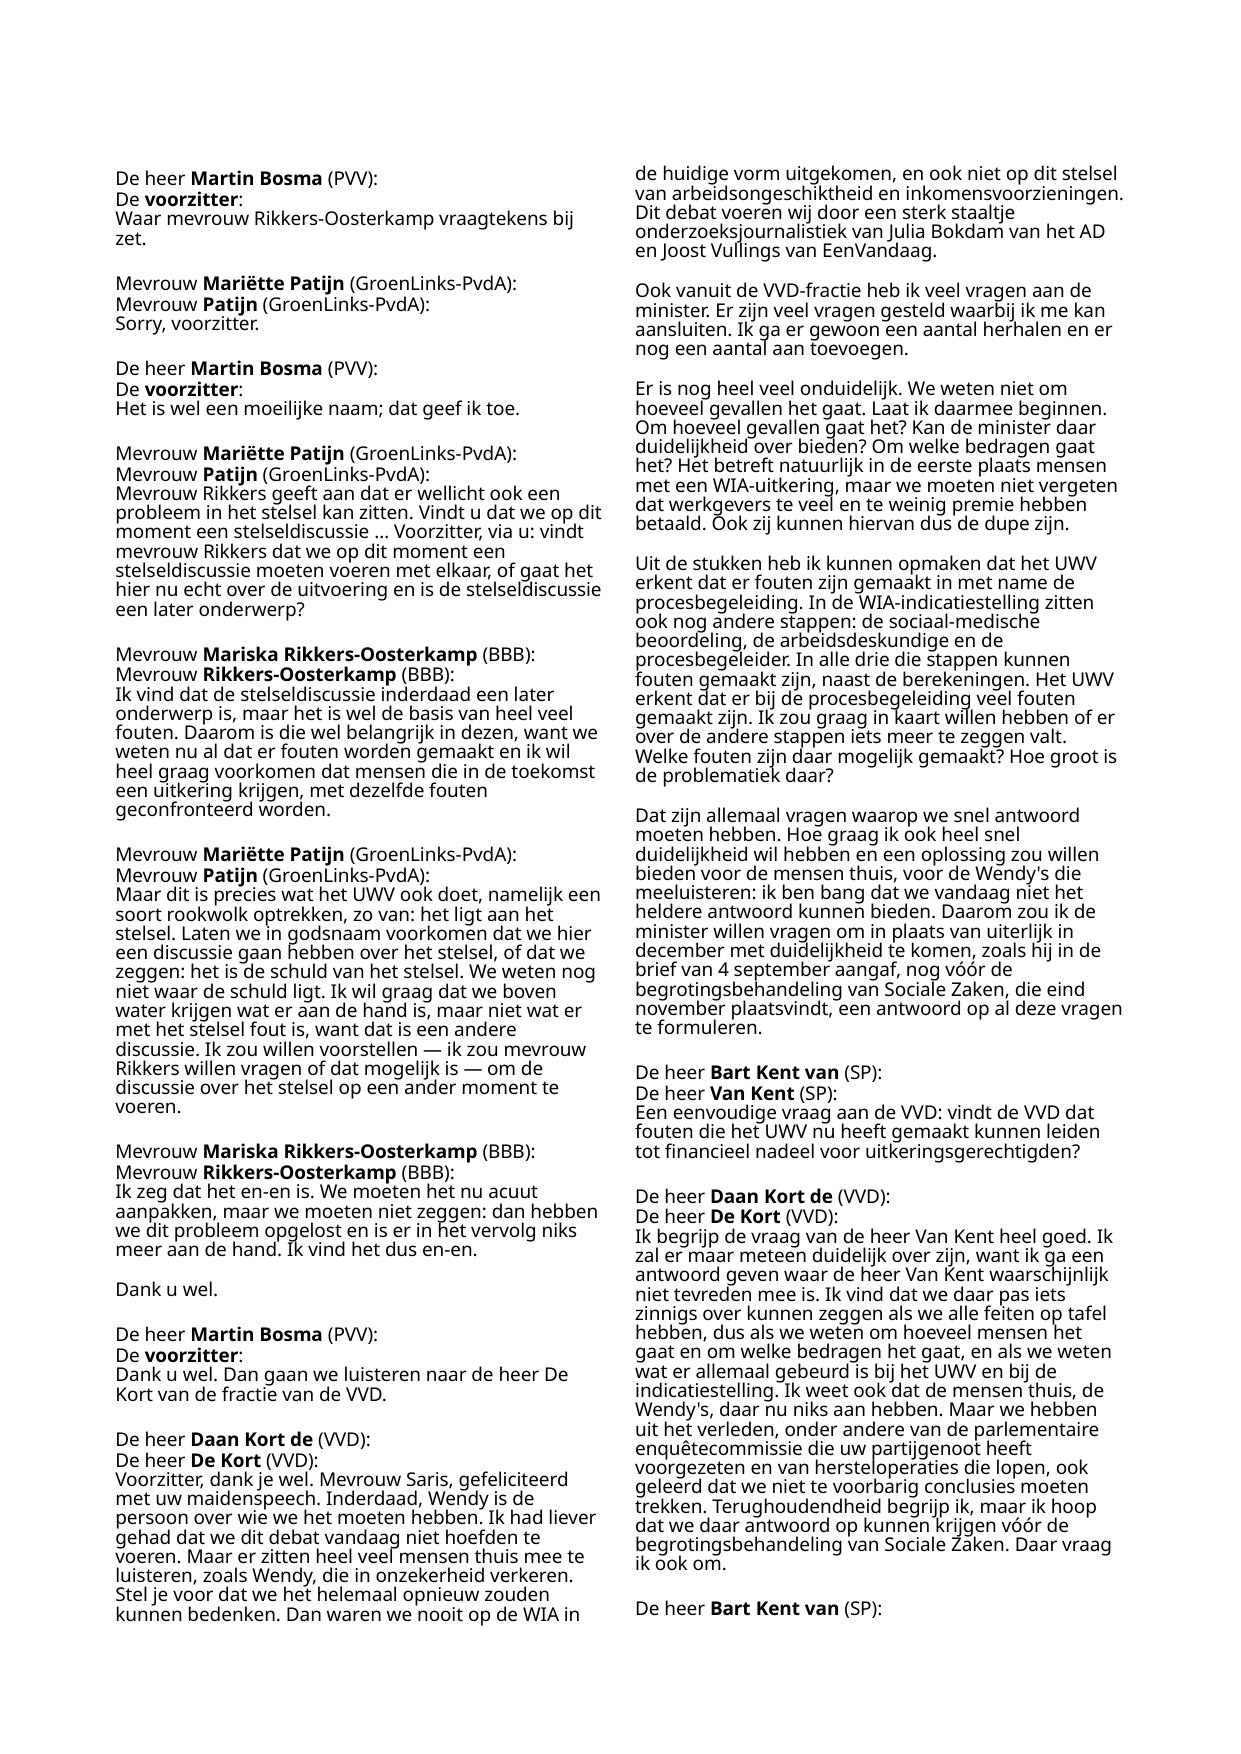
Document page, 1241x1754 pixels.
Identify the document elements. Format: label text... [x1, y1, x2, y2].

text De heer Martin Bosma (PVV): [115, 1321, 605, 1347]
text Dat zijn allemaal vragen waarop we snel antwoord moeten hebben. Hoe graag ik ook heel snel duidelijkheid wil hebben en een oplossing zou willen bieden voor de mensen thuis, voor de Wendy's die meeluisteren: ik ben bang dat we vandaag niet het heldere antwoord kunnen bieden. Daarom zou ik de minister willen vragen om in plaats van uiterlijk in december met duidelijkheid te komen, zoals hij in de brief van 4 september aangaf, nog vóór de begrotingsbehandeling van Sociale Zaken, die eind november plaatsvindt, een antwoord op al deze vragen te formuleren. [635, 807, 1125, 1038]
text De heer Martin Bosma (PVV): [115, 355, 605, 381]
text Mevrouw Patijn (GroenLinks-PvdA): [115, 867, 605, 886]
text Dank u wel. Dan gaan we luisteren naar de heer De Kort van de fractie van de VVD. [115, 1366, 605, 1405]
text Dank u wel. [115, 1281, 605, 1301]
text Ik begrijp de vraag van de heer Van Kent heel goed. Ik zal er maar meteen duidelijk over zijn, want ik ga een antwoord geven waar de heer Van Kent waarschijnlijk niet tevreden mee is. Ik vind dat we daar pas iets zinnigs over kunnen zeggen als we alle feiten op tafel hebben, dus als we weten om hoeveel mensen het gaat en om welke bedragen het gaat, en als we weten wat er allemaal gebeurd is bij het UWV en bij de indicatiestelling. Ik weet ook dat de mensen thuis, de Wendy's, daar nu niks aan hebben. Maar we hebben uit het verleden, onder andere van de parlementaire enquêtecommissie die uw partijgenoot heeft voorgezeten en van hersteloperaties die lopen, ook geleerd dat we niet te voorbarig conclusies moeten trekken. Terughoudendheid begrijp ik, maar ik hoop dat we daar antwoord op kunnen krijgen vóór de begrotingsbehandeling van Sociale Zaken. Daar vraag ik ook om. [635, 1228, 1125, 1575]
text De voorzitter: [115, 191, 605, 210]
text De heer De Kort (VVD): [115, 1452, 605, 1471]
text Een eenvoudige vraag aan de VVD: vindt de VVD dat fouten die het UWV nu heeft gemaakt kunnen leiden tot financieel nadeel voor uitkeringsgerechtigden? [635, 1104, 1125, 1162]
text Mevrouw Rikkers-Oosterkamp (BBB): [115, 666, 605, 686]
text de huidige vorm uitgekomen, en ook niet op dit stelsel van arbeidsongeschiktheid en inkomensvoorzieningen. Dit debat voeren wij door een sterk staaltje onderzoeksjournalistiek van Julia Bokdam van het AD en Joost Vullings van EenVandaag. [635, 165, 1125, 262]
text Het is wel een moeilijke naam; dat geef ik toe. [115, 400, 605, 419]
text Mevrouw Rikkers geeft aan dat er wellicht ook een probleem in het stelsel kan zitten. Vindt u dat we op dit moment een stelseldiscussie … Voorzitter, via u: vindt mevrouw Rikkers dat we op dit moment een stelseldiscussie moeten voeren met elkaar, of gaat het hier nu echt over de uitvoering en is de stelseldiscussie een later onderwerp? [115, 485, 605, 620]
text Ik vind dat de stelseldiscussie inderdaad een later onderwerp is, maar het is wel de basis van heel veel fouten. Daarom is die wel belangrijk in dezen, want we weten nu al dat er fouten worden gemaakt en ik wil heel graag voorkomen dat mensen die in de toekomst een uitkering krijgen, met dezelfde fouten geconfronteerd worden. [115, 686, 605, 821]
text De heer Van Kent (SP): [635, 1085, 1125, 1104]
text Mevrouw Rikkers-Oosterkamp (BBB): [115, 1164, 605, 1183]
text Voorzitter, dank je wel. Mevrouw Saris, gefeliciteerd met uw maidenspeech. Inderdaad, Wendy is de persoon over wie we het moeten hebben. Ik had liever gehad dat we dit debat vandaag niet hoefden te voeren. Maar er zitten heel veel mensen thuis mee te luisteren, zoals Wendy, die in onzekerheid verkeren. Stel je voor dat we het helemaal opnieuw zouden kunnen bedenken. Dan waren we nooit op de WIA in [115, 1471, 605, 1625]
text De voorzitter: [115, 1347, 605, 1366]
text Mevrouw Mariëtte Patijn (GroenLinks-PvdA): [115, 841, 605, 867]
text De voorzitter: [115, 381, 605, 400]
text Ik zeg dat het en-en is. We moeten het nu acuut aanpakken, maar we moeten niet zeggen: dan hebben we dit probleem opgelost en is er in het vervolg niks meer aan de hand. Ik vind het dus en-en. [115, 1183, 605, 1261]
text De heer Daan Kort de (VVD): [115, 1426, 605, 1452]
text Mevrouw Mariska Rikkers-Oosterkamp (BBB): [115, 641, 605, 666]
text Sorry, voorzitter. [115, 315, 605, 334]
text Mevrouw Patijn (GroenLinks-PvdA): [115, 296, 605, 315]
text Er is nog heel veel onduidelijk. We weten niet om hoeveel gevallen het gaat. Laat ik daarmee beginnen. Om hoeveel gevallen gaat het? Kan de minister daar duidelijkheid over bieden? Om welke bedragen gaat het? Het betreft natuurlijk in de eerste plaats mensen met een WIA-uitkering, maar we moeten niet vergeten dat werkgevers te veel en te weinig premie hebben betaald. Ook zij kunnen hiervan dus de dupe zijn. [635, 380, 1125, 534]
text De heer Daan Kort de (VVD): [635, 1183, 1125, 1208]
text Waar mevrouw Rikkers-Oosterkamp vraagtekens bij zet. [115, 210, 605, 249]
text Mevrouw Mariëtte Patijn (GroenLinks-PvdA): [115, 270, 605, 296]
text Mevrouw Patijn (GroenLinks-PvdA): [115, 466, 605, 485]
text De heer De Kort (VVD): [635, 1208, 1125, 1228]
text De heer Martin Bosma (PVV): [115, 165, 605, 191]
text Uit de stukken heb ik kunnen opmaken dat het UWV erkent dat er fouten zijn gemaakt in met name de procesbegeleiding. In de WIA-indicatiestelling zitten ook nog andere stappen: de sociaal-medische beoordeling, de arbeidsdeskundige en de procesbegeleider. In alle drie die stappen kunnen fouten gemaakt zijn, naast de berekeningen. Het UWV erkent dat er bij de procesbegeleiding veel fouten gemaakt zijn. Ik zou graag in kaart willen hebben of er over de andere stappen iets meer te zeggen valt. Welke fouten zijn daar mogelijk gemaakt? Hoe groot is de problematiek daar? [635, 555, 1125, 786]
text Mevrouw Mariëtte Patijn (GroenLinks-PvdA): [115, 440, 605, 466]
text De heer Bart Kent van (SP): [635, 1596, 1125, 1621]
text Ook vanuit de VVD-fractie heb ik veel vragen aan de minister. Er zijn veel vragen gesteld waarbij ik me kan aansluiten. Ik ga er gewoon een aantal herhalen en er nog een aantal aan toevoegen. [635, 282, 1125, 359]
text Mevrouw Mariska Rikkers-Oosterkamp (BBB): [115, 1138, 605, 1164]
text De heer Bart Kent van (SP): [635, 1059, 1125, 1085]
text Maar dit is precies wat het UWV ook doet, namelijk een soort rookwolk optrekken, zo van: het ligt aan het stelsel. Laten we in godsnaam voorkomen dat we hier een discussie gaan hebben over het stelsel, of dat we zeggen: het is de schuld van het stelsel. We weten nog niet waar de schuld ligt. Ik wil graag dat we boven water krijgen wat er aan de hand is, maar niet wat er met het stelsel fout is, want dat is een andere discussie. Ik zou willen voorstellen — ik zou mevrouw Rikkers willen vragen of dat mogelijk is — om de discussie over het stelsel op een ander moment te voeren. [115, 886, 605, 1118]
